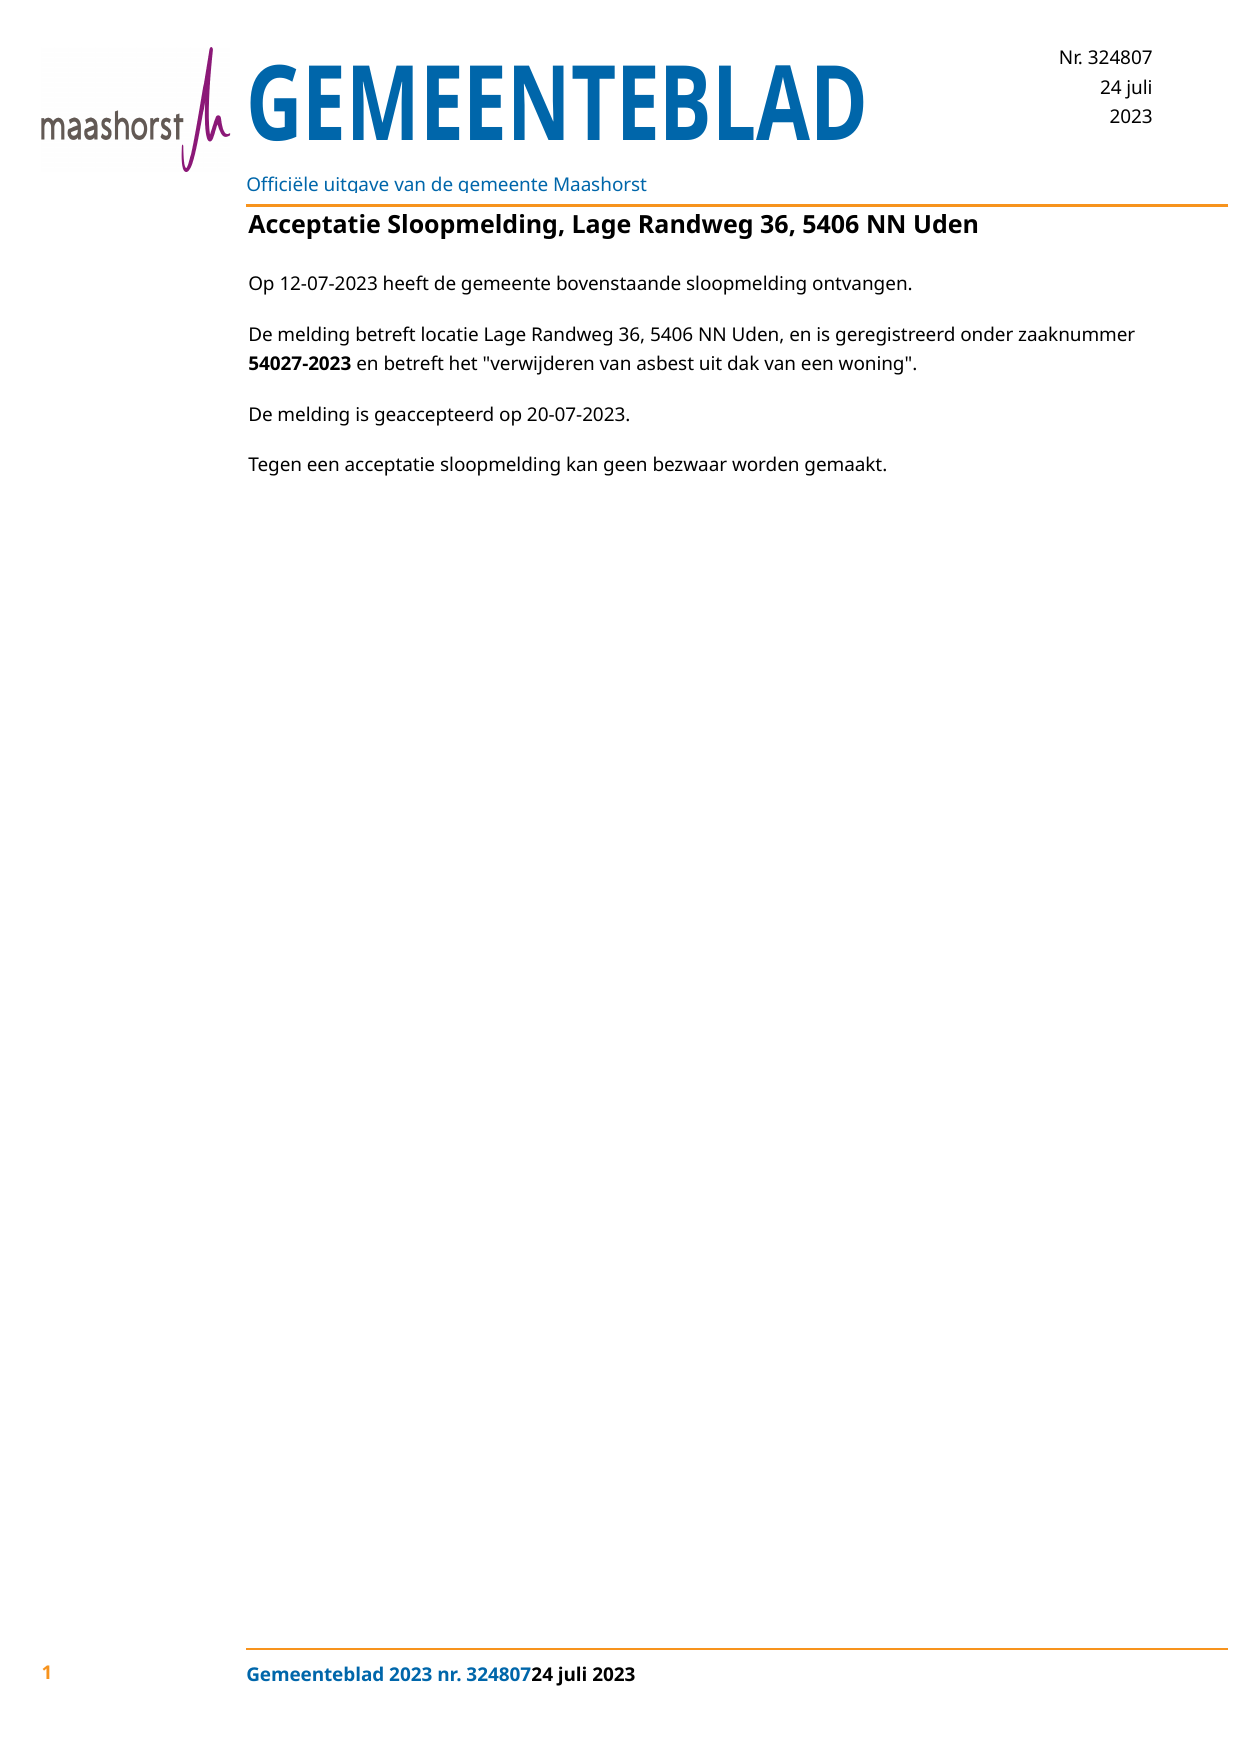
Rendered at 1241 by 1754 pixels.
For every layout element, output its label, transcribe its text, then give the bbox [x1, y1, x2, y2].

text Tegen een acceptatie sloopmelding kan geen bezwaar worden gemaakt. [248, 451, 1152, 477]
text De melding is geaccepteerd op 20-07-2023. [248, 401, 1152, 426]
text Op 12-07-2023 heeft de gemeente bovenstaande sloopmelding ontvangen. [248, 270, 1152, 296]
text Acceptatie Sloopmelding, Lage Randweg 36, 5406 NN Uden [248, 207, 1152, 241]
text De melding betreft locatie Lage Randweg 36, 5406 NN Uden, en is geregistreerd onder zaaknummer 54027-2023 en betreft het "verwijderen van asbest uit dak van een woning". [248, 321, 1152, 376]
picture [41, 47, 231, 172]
